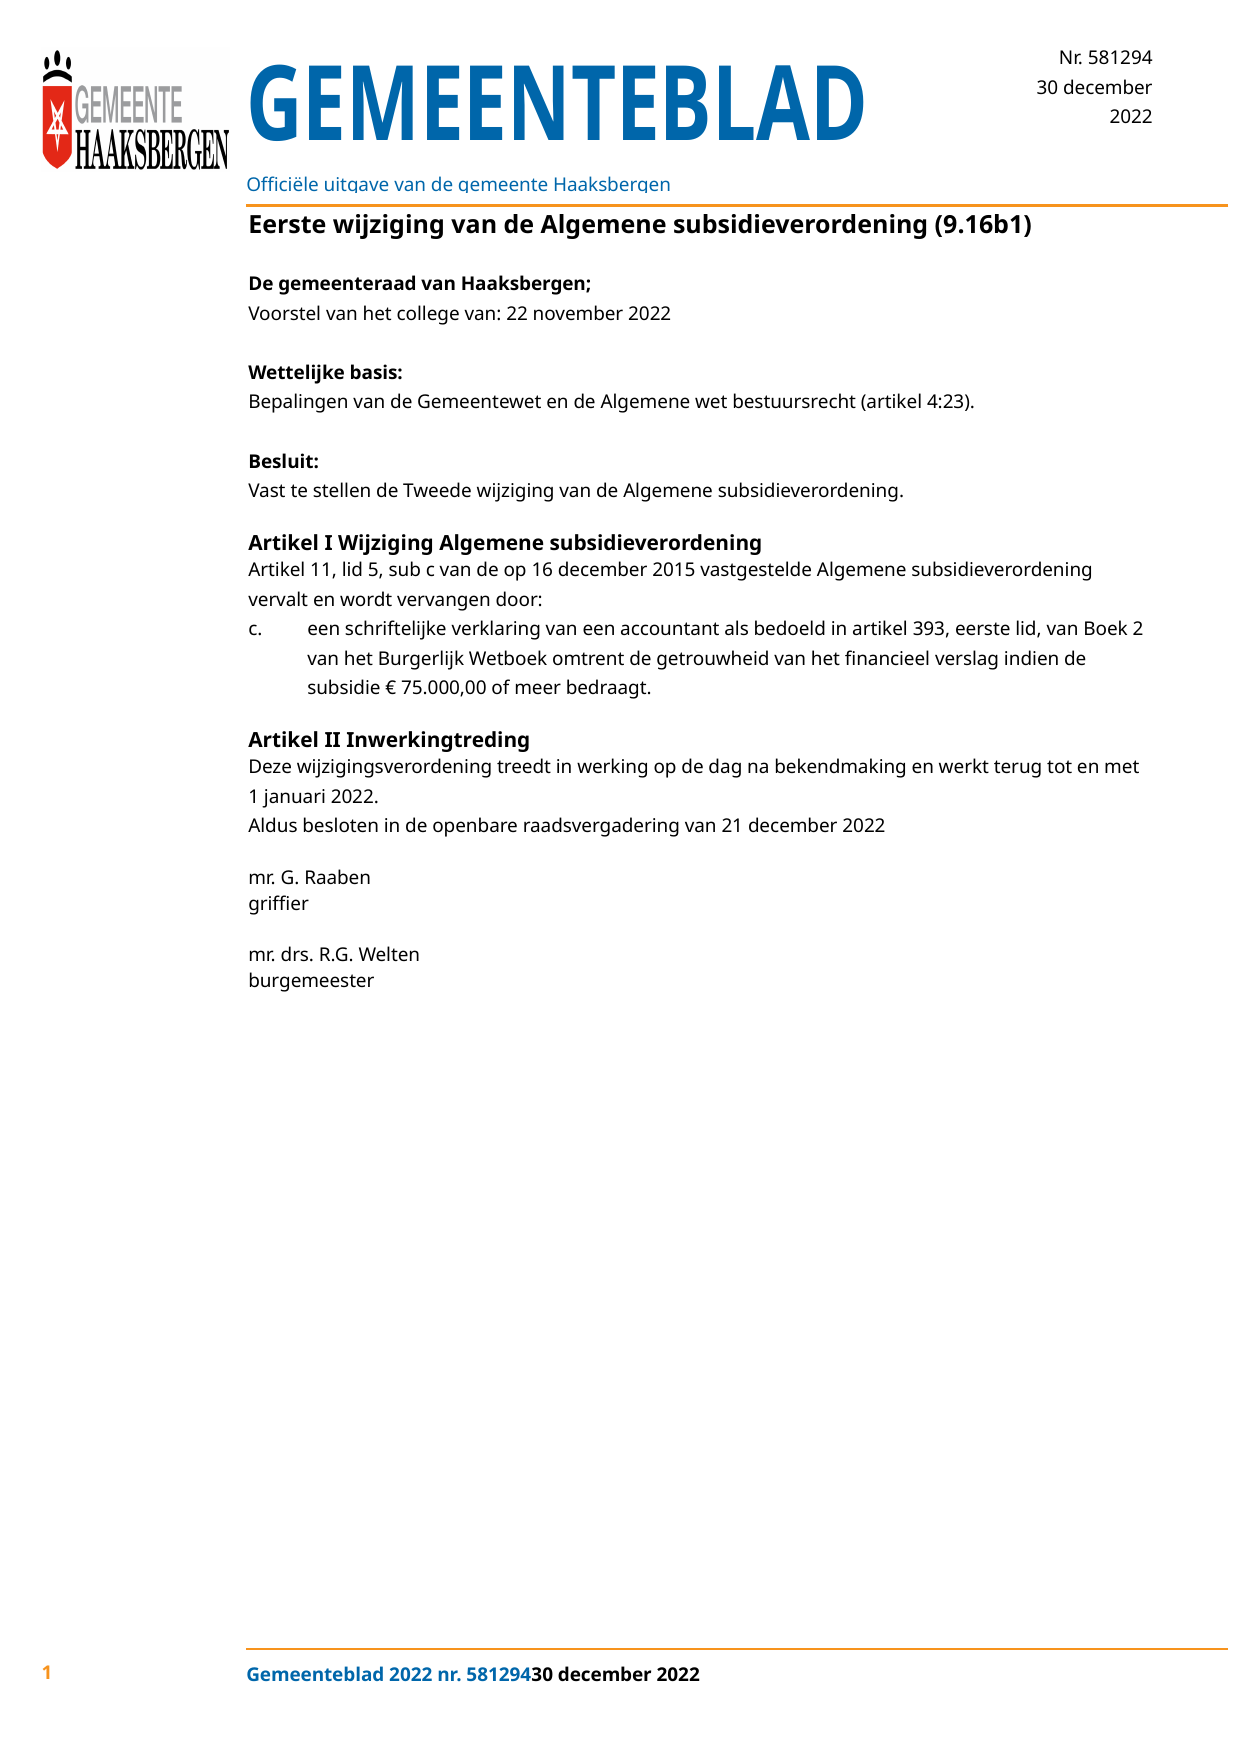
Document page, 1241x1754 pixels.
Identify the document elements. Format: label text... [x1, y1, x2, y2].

text mr. G. Raaben [248, 864, 1152, 890]
text Artikel 11, lid 5, sub c van de op 16 december 2015 vastgestelde Algemene subsidieverordening vervalt en wordt vervangen door: [248, 556, 1152, 612]
text Aldus besloten in de openbare raadsvergadering van 21 december 2022 [248, 813, 1152, 838]
text De gemeenteraad van Haaksbergen; [248, 270, 1152, 296]
text Voorstel van het college van: 22 november 2022 [248, 300, 1152, 326]
text Wettelijke basis: [248, 359, 1152, 385]
text Artikel I Wijziging Algemene subsidieverordening [248, 528, 1152, 556]
text griffier [248, 890, 1152, 916]
text Eerste wijziging van de Algemene subsidieverordening (9.16b1) [248, 207, 1152, 241]
text Bepalingen van de Gemeentewet en de Algemene wet bestuursrecht (artikel 4:23). [248, 389, 1152, 414]
text Besluit: [248, 448, 1152, 473]
text Deze wijzigingsverordening treedt in werking op de dag na bekendmaking en werkt terug tot en met [248, 753, 1152, 779]
text 1 januari 2022. [248, 783, 1152, 809]
list een schriftelijke verklaring van een accountant als bedoeld in artikel 393, eerste lid, van Boek 2 van het Burgerlijk Wetboek omtrent de getrouwheid van het financieel verslag indien de subsidie € 75.000,00 of meer bedraagt. [248, 615, 1152, 700]
picture [41, 47, 231, 172]
text burgemeester [248, 967, 1152, 993]
text Vast te stellen de Tweede wijziging van de Algemene subsidieverordening. [248, 477, 1152, 503]
text mr. drs. R.G. Welten [248, 941, 1152, 967]
text Artikel II Inwerkingtreding [248, 725, 1152, 753]
